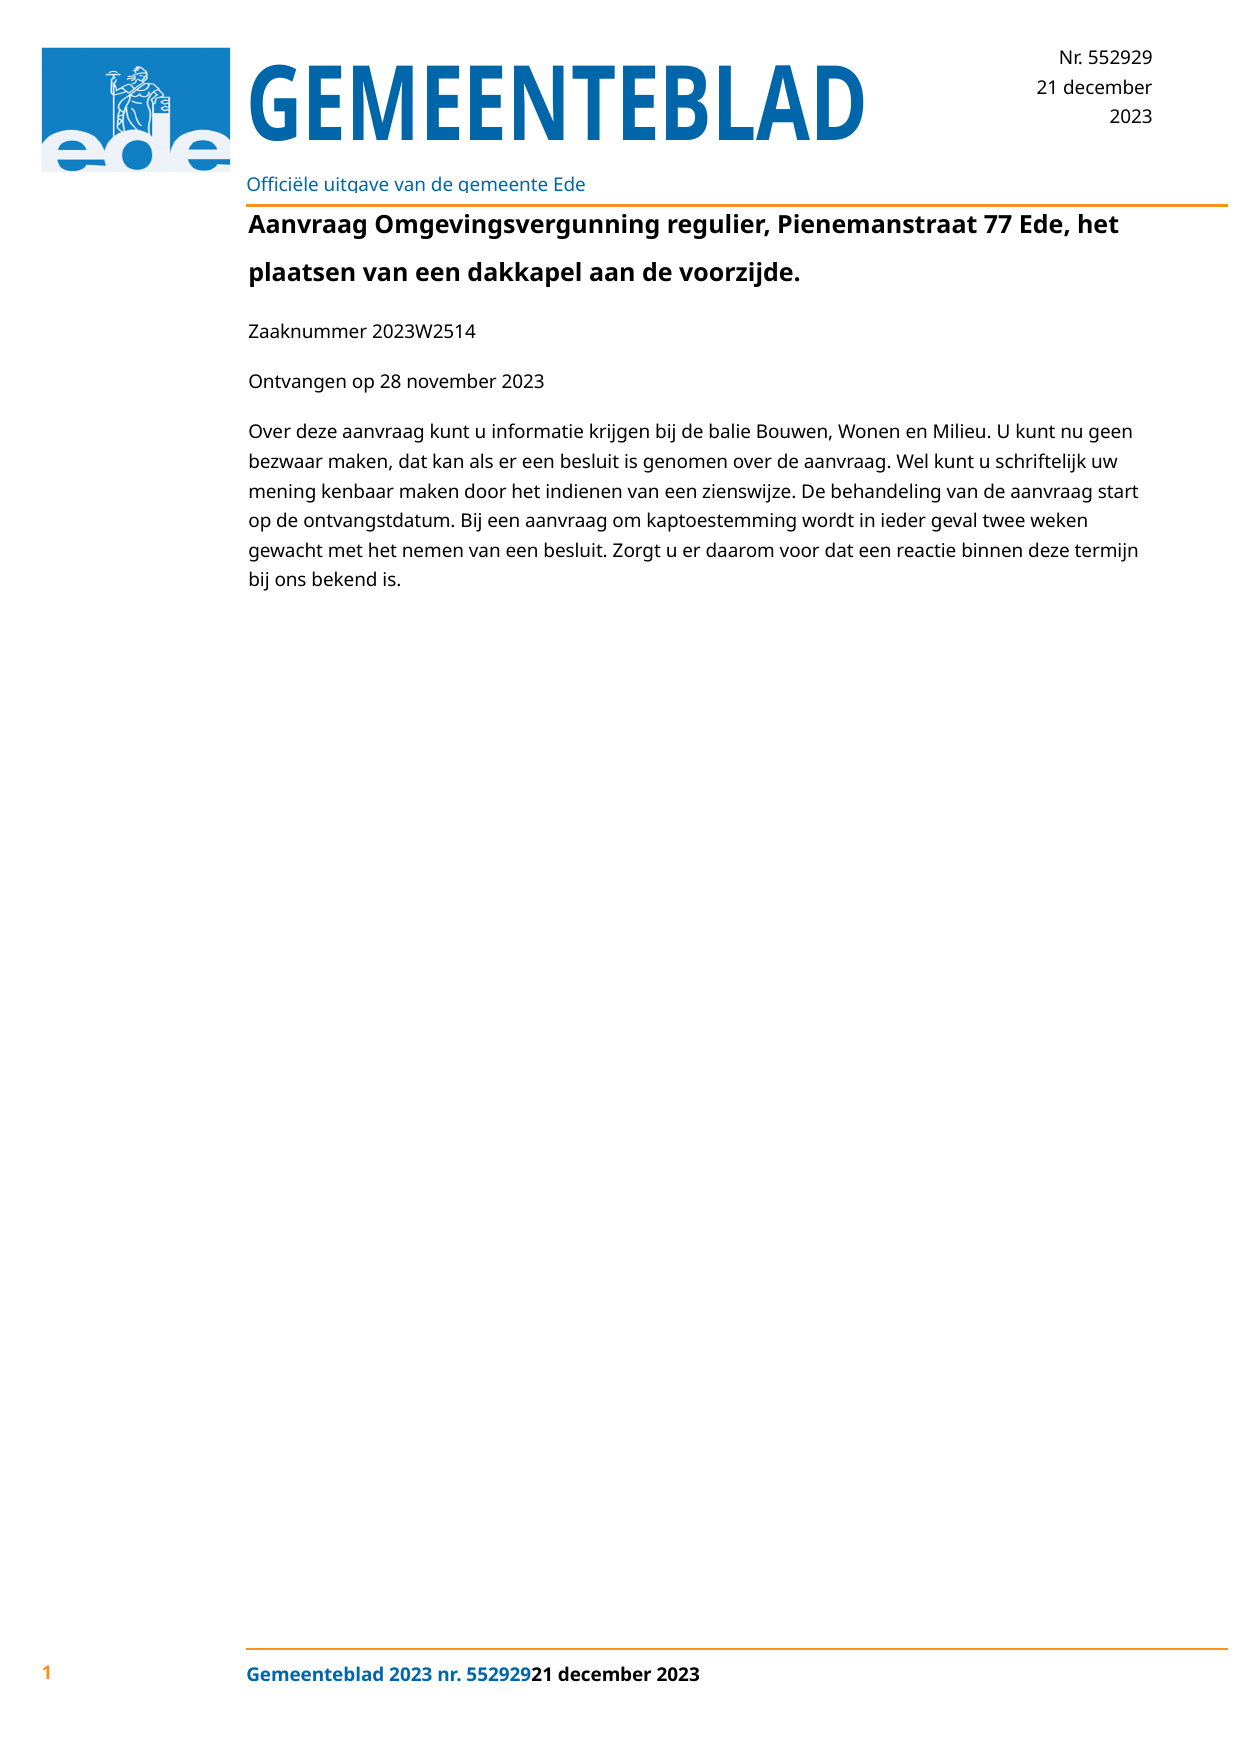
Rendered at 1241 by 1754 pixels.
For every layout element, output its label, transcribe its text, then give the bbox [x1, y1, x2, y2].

text Zaaknummer 2023W2514 [248, 318, 1152, 344]
text Ontvangen op 28 november 2023 [248, 368, 1152, 394]
text Over deze aanvraag kunt u informatie krijgen bij de balie Bouwen, Wonen en Milieu. U kunt nu geen bezwaar maken, dat kan als er een besluit is genomen over de aanvraag. Wel kunt u schriftelijk uw mening kenbaar maken door het indienen van een zienswijze. De behandeling van de aanvraag start op de ontvangstdatum. Bij een aanvraag om kaptoestemming wordt in ieder geval twee weken gewacht met het nemen van een besluit. Zorgt u er daarom voor dat een reactie binnen deze termijn bij ons bekend is. [248, 419, 1152, 592]
text Aanvraag Omgevingsvergunning regulier, Pienemanstraat 77 Ede, het plaatsen van een dakkapel aan de voorzijde. [248, 207, 1152, 288]
picture [41, 47, 231, 172]
